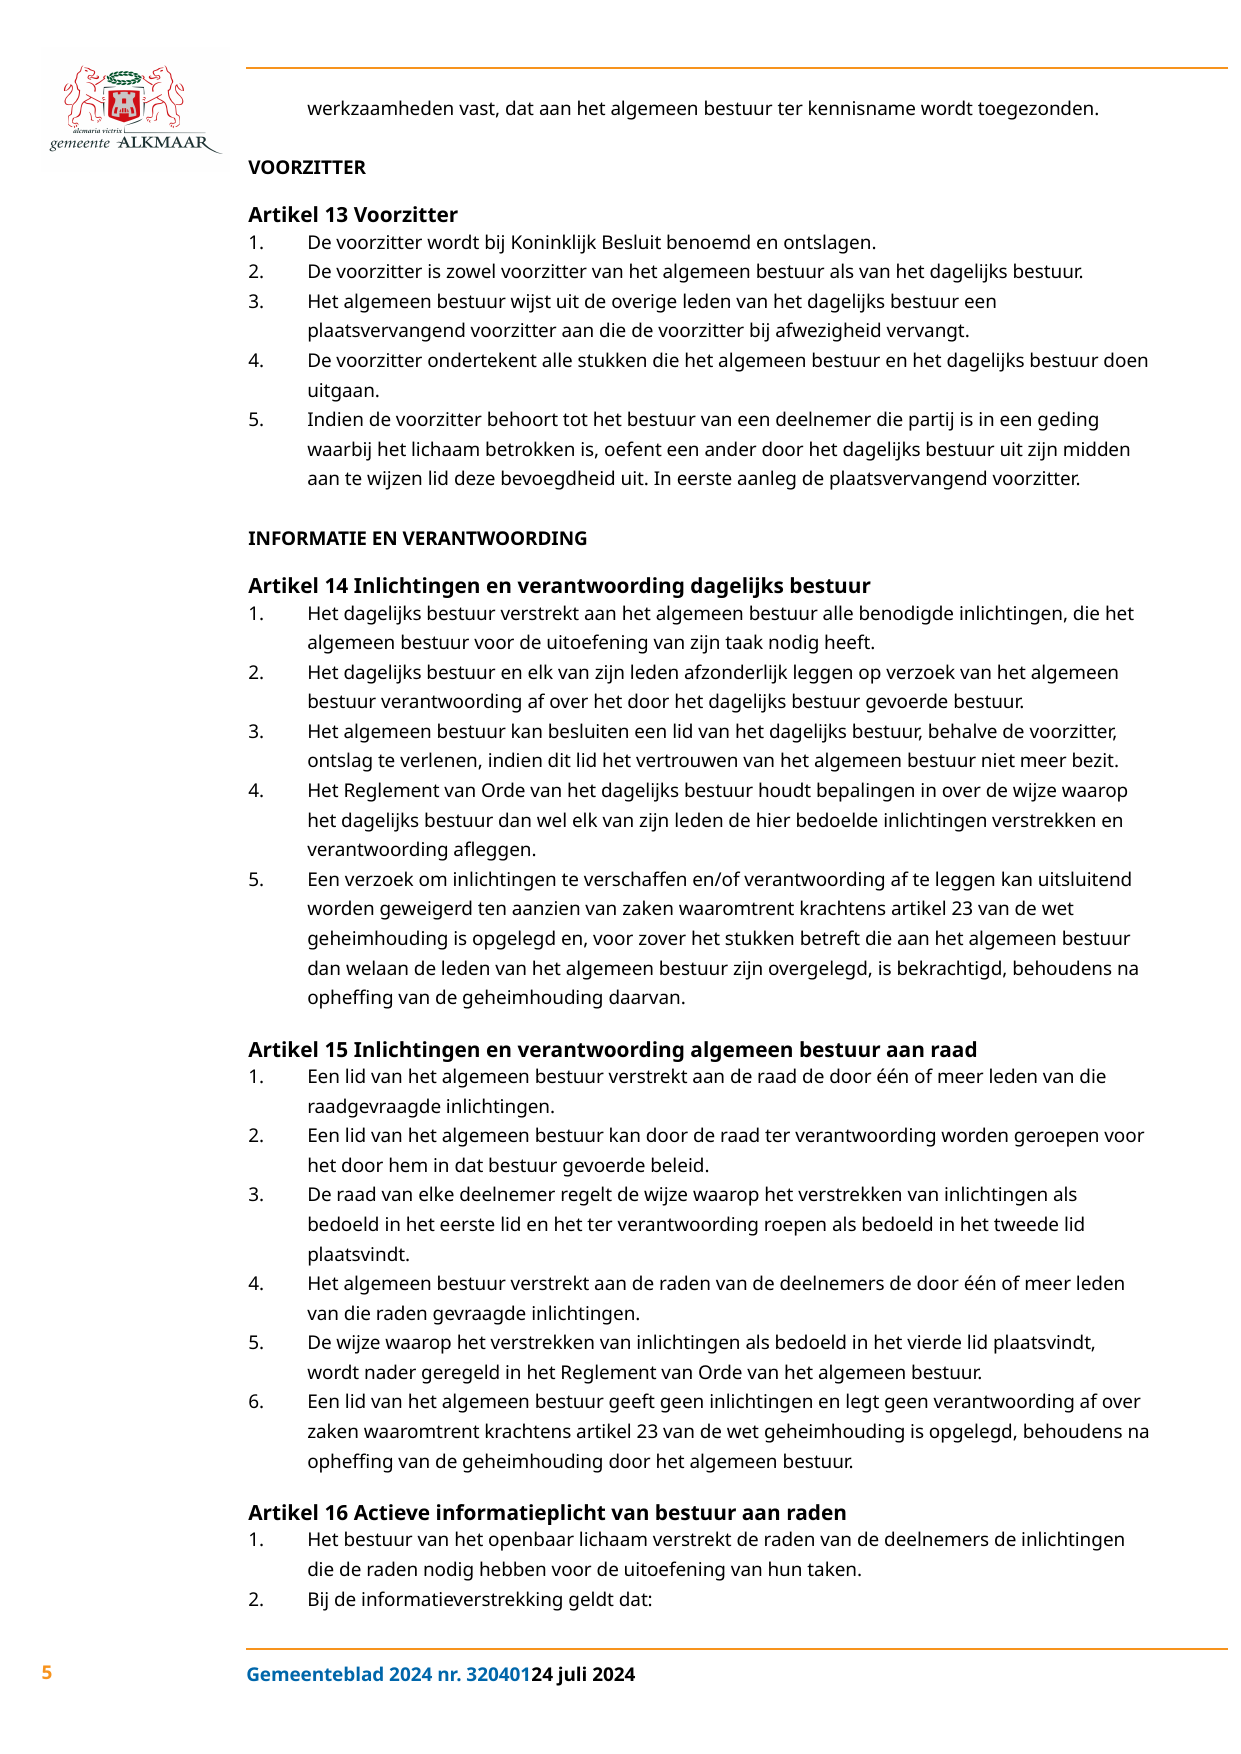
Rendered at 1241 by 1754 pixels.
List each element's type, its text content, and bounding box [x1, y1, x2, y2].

list De wijze waarop het verstrekken van inlichtingen als bedoeld in het vierde lid plaatsvindt, wordt nader geregeld in het Reglement van Orde van het algemeen bestuur. [248, 1329, 1152, 1385]
list Het algemeen bestuur verstrekt aan de raden van de deelnemers de door één of meer leden van die raden gevraagde inlichtingen. [248, 1270, 1152, 1326]
text INFORMATIE EN VERANTWOORDING [248, 525, 1152, 551]
list Een lid van het algemeen bestuur geeft geen inlichtingen en legt geen verantwoording af over zaken waaromtrent krachtens artikel 23 van de wet geheimhouding is opgelegd, behoudens na opheffing van de geheimhouding door het algemeen bestuur. [248, 1389, 1152, 1473]
list De voorzitter is zowel voorzitter van het algemeen bestuur als van het dagelijks bestuur. [248, 258, 1152, 284]
list Indien de voorzitter behoort tot het bestuur van een deelnemer die partij is in een geding waarbij het lichaam betrokken is, oefent een ander door het dagelijks bestuur uit zijn midden aan te wijzen lid deze bevoegdheid uit. In eerste aanleg de plaatsvervangend voorzitter. [248, 406, 1152, 491]
list Het algemeen bestuur kan besluiten een lid van het dagelijks bestuur, behalve de voorzitter, ontslag te verlenen, indien dit lid het vertrouwen van het algemeen bestuur niet meer bezit. [248, 718, 1152, 773]
list Een verzoek om inlichtingen te verschaffen en/of verantwoording af te leggen kan uitsluitend worden geweigerd ten aanzien van zaken waaromtrent krachtens artikel 23 van de wet geheimhouding is opgelegd en, voor zover het stukken betreft die aan het algemeen bestuur dan welaan de leden van het algemeen bestuur zijn overgelegd, is bekrachtigd, behoudens na opheffing van de geheimhouding daarvan. [248, 866, 1152, 1010]
text Artikel 16 Actieve informatieplicht van bestuur aan raden [248, 1498, 1152, 1527]
list Het dagelijks bestuur en elk van zijn leden afzonderlijk leggen op verzoek van het algemeen bestuur verantwoording af over het door het dagelijks bestuur gevoerde bestuur. [248, 659, 1152, 714]
text VOORZITTER [248, 154, 1152, 180]
list Het dagelijks bestuur verstrekt aan het algemeen bestuur alle benodigde inlichtingen, die het algemeen bestuur voor de uitoefening van zijn taak nodig heeft. [248, 600, 1152, 655]
text Artikel 14 Inlichtingen en verantwoording dagelijks bestuur [248, 571, 1152, 600]
list Een lid van het algemeen bestuur kan door de raad ter verantwoording worden geroepen voor het door hem in dat bestuur gevoerde beleid. [248, 1122, 1152, 1178]
list De voorzitter wordt bij Koninklijk Besluit benoemd en ontslagen. [248, 229, 1152, 255]
list Bij de informatieverstrekking geldt dat: [248, 1586, 1152, 1612]
text Artikel 13 Voorzitter [248, 201, 1152, 229]
text Artikel 15 Inlichtingen en verantwoording algemeen bestuur aan raad [248, 1035, 1152, 1063]
list De raad van elke deelnemer regelt de wijze waarop het verstrekken van inlichtingen als bedoeld in het eerste lid en het ter verantwoording roepen als bedoeld in het tweede lid plaatsvindt. [248, 1182, 1152, 1266]
list werkzaamheden vast, dat aan het algemeen bestuur ter kennisname wordt toegezonden. [248, 95, 1152, 121]
list Het Reglement van Orde van het dagelijks bestuur houdt bepalingen in over de wijze waarop het dagelijks bestuur dan wel elk van zijn leden de hier bedoelde inlichtingen verstrekken en verantwoording afleggen. [248, 777, 1152, 862]
list Het algemeen bestuur wijst uit de overige leden van het dagelijks bestuur een plaatsvervangend voorzitter aan die de voorzitter bij afwezigheid vervangt. [248, 288, 1152, 343]
list Een lid van het algemeen bestuur verstrekt aan de raad de door één of meer leden van die raadgevraagde inlichtingen. [248, 1063, 1152, 1118]
list Het bestuur van het openbaar lichaam verstrekt de raden van de deelnemers de inlichtingen die de raden nodig hebben voor de uitoefening van hun taken. [248, 1527, 1152, 1582]
picture [41, 47, 231, 172]
list De voorzitter ondertekent alle stukken die het algemeen bestuur en het dagelijks bestuur doen uitgaan. [248, 347, 1152, 403]
